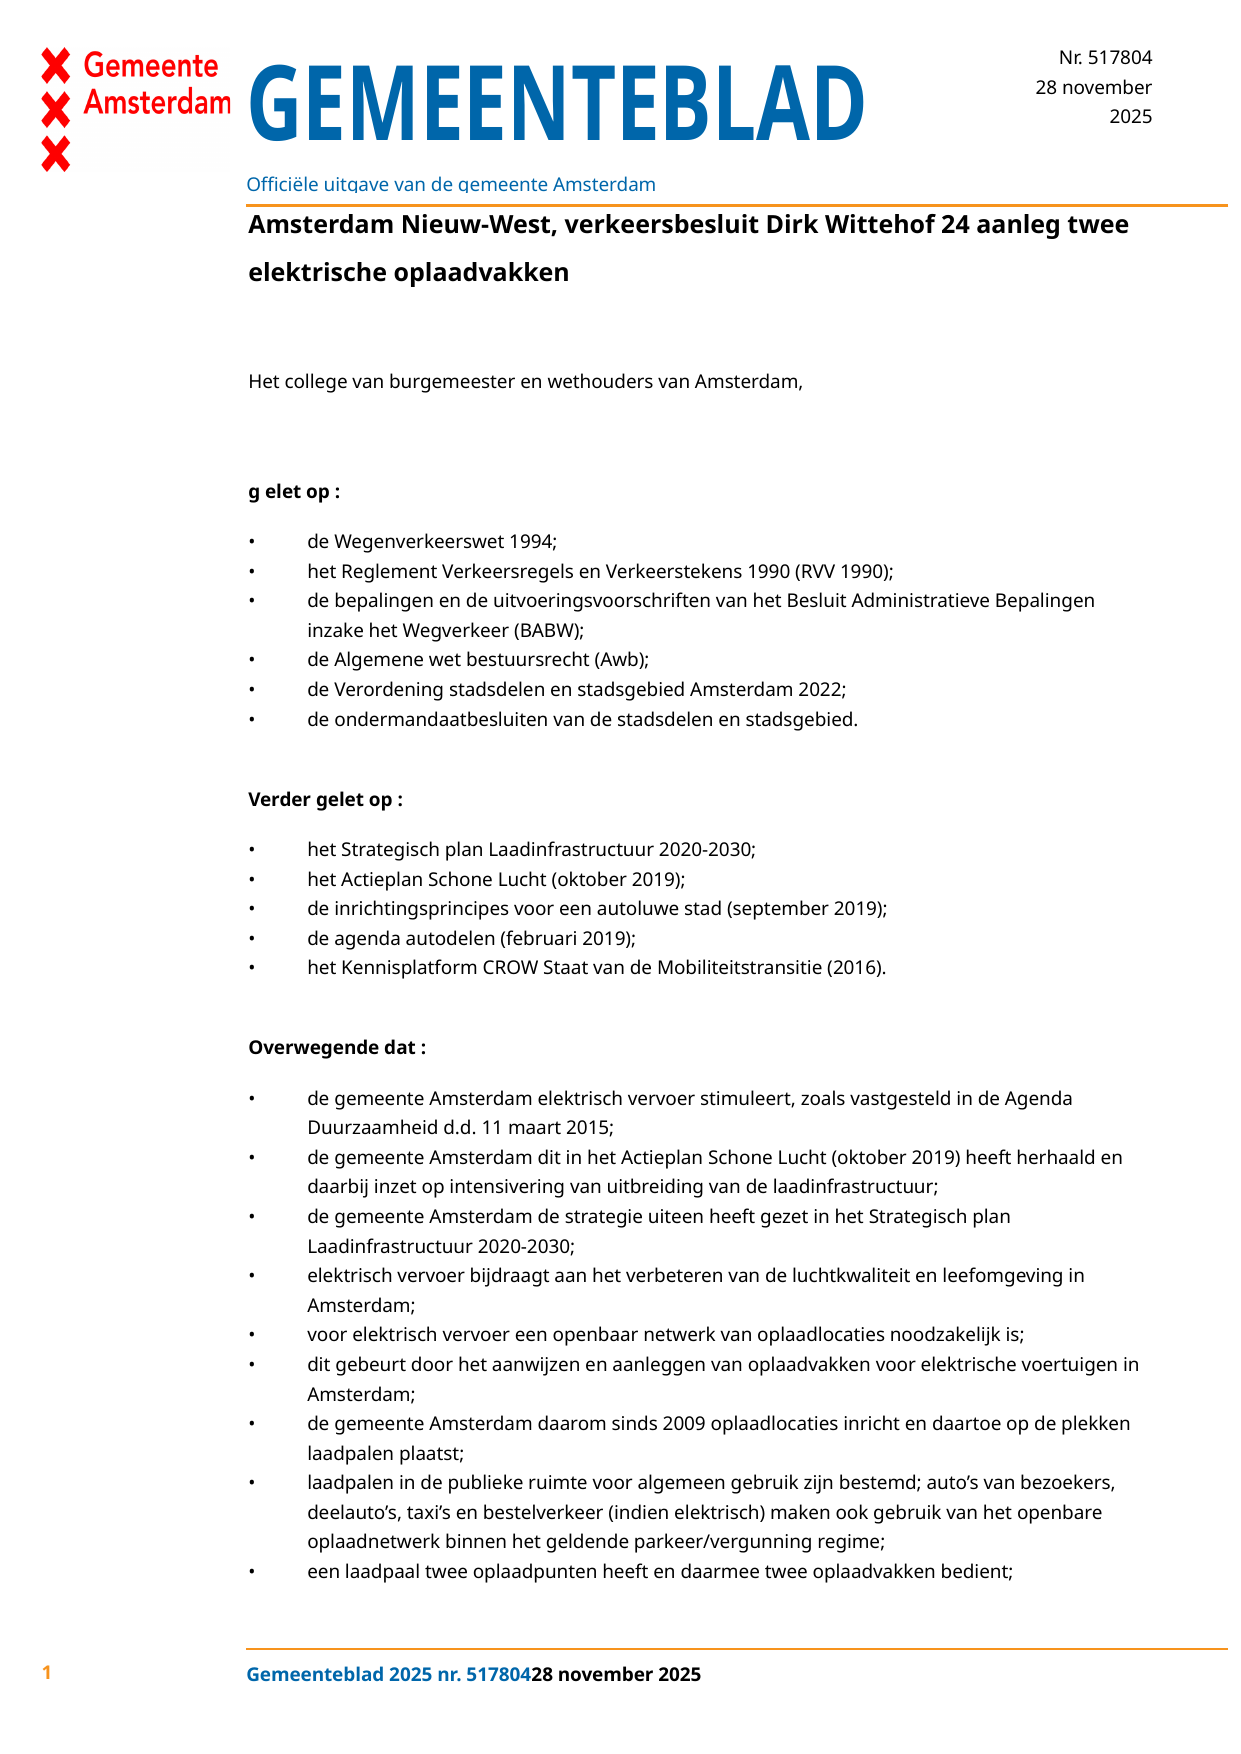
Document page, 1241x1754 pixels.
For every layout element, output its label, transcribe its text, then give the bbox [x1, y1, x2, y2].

list het Reglement Verkeersregels en Verkeerstekens 1990 (RVV 1990); [248, 558, 1152, 583]
list de Verordening stadsdelen en stadsgebied Amsterdam 2022; [248, 676, 1152, 702]
list elektrisch vervoer bijdraagt aan het verbeteren van de luchtkwaliteit en leefomgeving in Amsterdam; [248, 1262, 1152, 1318]
list het Strategisch plan Laadinfrastructuur 2020-2030; [248, 836, 1152, 862]
list de gemeente Amsterdam de strategie uiteen heeft gezet in het Strategisch plan Laadinfrastructuur 2020-2030; [248, 1203, 1152, 1258]
list de agenda autodelen (februari 2019); [248, 925, 1152, 951]
list de inrichtingsprincipes voor een autoluwe stad (september 2019); [248, 895, 1152, 921]
text Verder gelet op : [248, 786, 1152, 811]
list de ondermandaatbesluiten van de stadsdelen en stadsgebied. [248, 706, 1152, 731]
list dit gebeurt door het aanwijzen en aanleggen van oplaadvakken voor elektrische voertuigen in Amsterdam; [248, 1351, 1152, 1406]
list de Algemene wet bestuursrecht (Awb); [248, 647, 1152, 672]
list de gemeente Amsterdam elektrisch vervoer stimuleert, zoals vastgesteld in de Agenda Duurzaamheid d.d. 11 maart 2015; [248, 1085, 1152, 1140]
text g elet op : [248, 478, 1152, 503]
list een laadpaal twee oplaadpunten heeft en daarmee twee oplaadvakken bedient; [248, 1558, 1152, 1584]
list de gemeente Amsterdam daarom sinds 2009 oplaadlocaties inricht en daartoe op de plekken laadpalen plaatst; [248, 1410, 1152, 1466]
list de gemeente Amsterdam dit in het Actieplan Schone Lucht (oktober 2019) heeft herhaald en daarbij inzet op intensivering van uitbreiding van de laadinfrastructuur; [248, 1144, 1152, 1199]
list het Actieplan Schone Lucht (oktober 2019); [248, 866, 1152, 891]
text Het college van burgemeester en wethouders van Amsterdam, [248, 368, 1152, 394]
list voor elektrisch vervoer een openbaar netwerk van oplaadlocaties noodzakelijk is; [248, 1322, 1152, 1347]
picture [41, 47, 231, 172]
list de bepalingen en de uitvoeringsvoorschriften van het Besluit Administratieve Bepalingen inzake het Wegverkeer (BABW); [248, 587, 1152, 643]
text Overwegende dat : [248, 1034, 1152, 1060]
list laadpalen in de publieke ruimte voor algemeen gebruik zijn bestemd; auto’s van bezoekers, deelauto’s, taxi’s en bestelverkeer (indien elektrisch) maken ook gebruik van het openbare oplaadnetwerk binnen het geldende parkeer/vergunning regime; [248, 1469, 1152, 1554]
text Amsterdam Nieuw-West, verkeersbesluit Dirk Wittehof 24 aanleg twee elektrische oplaadvakken [248, 207, 1152, 288]
list het Kennisplatform CROW Staat van de Mobiliteitstransitie (2016). [248, 954, 1152, 980]
list de Wegenverkeerswet 1994; [248, 528, 1152, 554]
